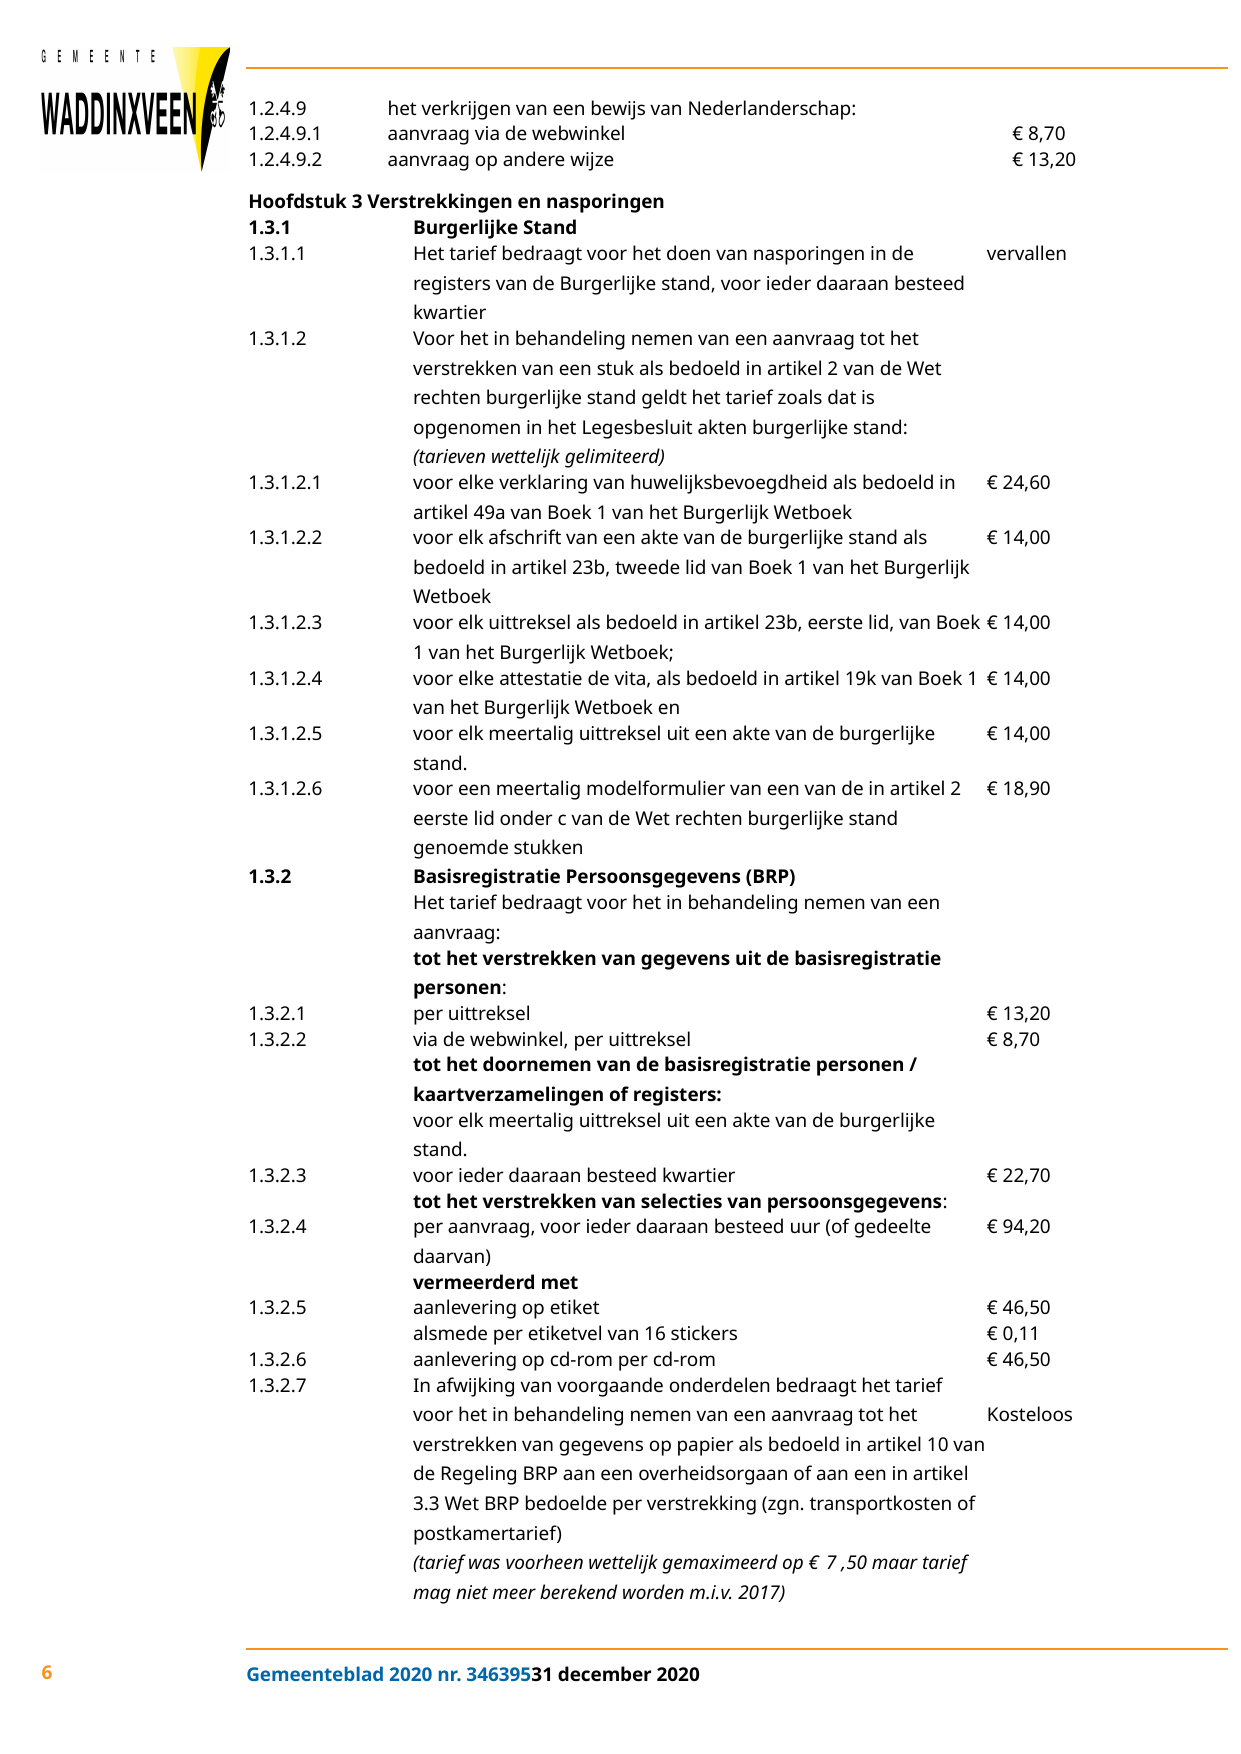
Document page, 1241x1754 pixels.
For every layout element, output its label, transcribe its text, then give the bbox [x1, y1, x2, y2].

table_cell 1.3.1.2 [248, 325, 413, 469]
table_cell 1.3.1.2.1 [248, 469, 413, 524]
table_cell Kosteloos [987, 1372, 1152, 1604]
table_cell 1.3.1.2.4 [248, 665, 413, 720]
table_cell [248, 1320, 413, 1346]
table_header 1.3.1 [248, 215, 413, 240]
table_cell 1.3.1.1 [248, 240, 413, 325]
table_cell € 14,00 [987, 525, 1152, 609]
table_cell [987, 1107, 1152, 1162]
table_cell voor elke attestatie de vita, als bedoeld in artikel 19k van Boek 1 van het Burgerlijk Wetboek en [413, 665, 987, 720]
table_cell aanlevering op cd-rom per cd-rom [413, 1346, 987, 1372]
table_cell per uittreksel [413, 1000, 987, 1026]
table_header Burgerlijke Stand [413, 215, 987, 240]
table_cell 1.3.2.1 [248, 1000, 413, 1026]
table_cell 1.2.4.9.1 [248, 121, 387, 146]
table_cell voor een meertalig modelformulier van een van de in artikel 2 eerste lid onder c van de Wet rechten burgerlijke stand genoemde stukken [413, 775, 987, 860]
table_cell 1.2.4.9.2 [248, 146, 387, 172]
text Hoofdstuk 3 Verstrekkingen en nasporingen [248, 189, 1152, 214]
table_cell Voor het in behandeling nemen van een aanvraag tot het verstrekken van een stuk als bedoeld in artikel 2 van de Wet rechten burgerlijke stand geldt het tarief zoals dat is opgenomen in het Legesbesluit akten burgerlijke stand: (tarieven wettelijk gelimiteerd) [413, 325, 987, 469]
table_cell 1.3.1.2.5 [248, 720, 413, 775]
table_cell [1012, 95, 1152, 121]
table_cell € 46,50 [987, 1346, 1152, 1372]
table_cell voor elke verklaring van huwelijksbevoegdheid als bedoeld in artikel 49a van Boek 1 van het Burgerlijk Wetboek [413, 469, 987, 524]
table_cell [248, 1269, 413, 1294]
table_cell 1.3.2.6 [248, 1346, 413, 1372]
table_cell [248, 889, 413, 945]
table_cell voor elk meertalig uittreksel uit een akte van de burgerlijke stand. [413, 1107, 987, 1162]
table_cell 1.2.4.9 [248, 95, 387, 121]
table_cell € 94,20 [987, 1214, 1152, 1269]
table_cell € 13,20 [987, 1000, 1152, 1026]
table_cell 1.3.1.2.6 [248, 775, 413, 860]
table_cell [987, 325, 1152, 469]
table_cell per aanvraag, voor ieder daaraan besteed uur (of gedeelte daarvan) [413, 1214, 987, 1269]
table_cell 1.3.2.4 [248, 1214, 413, 1269]
table_cell € 14,00 [987, 665, 1152, 720]
table_cell € 24,60 [987, 469, 1152, 524]
table_cell [987, 1188, 1152, 1213]
picture [41, 47, 231, 172]
table_cell voor elk meertalig uittreksel uit een akte van de burgerlijke stand. [413, 720, 987, 775]
table_cell In afwijking van voorgaande onderdelen bedraagt het tarief voor het in behandeling nemen van een aanvraag tot het verstrekken van gegevens op papier als bedoeld in artikel 10 van de Regeling BRP aan een overheidsorgaan of aan een in artikel 3.3 Wet BRP bedoelde per verstrekking (zgn. transportkosten of postkamertarief) (tarief was voorheen wettelijk gemaximeerd op € 7 ,50 maar tarief mag niet meer berekend worden m.i.v. 2017) [413, 1372, 987, 1604]
table_cell 1.3.1.2.3 [248, 610, 413, 665]
table_cell tot het verstrekken van gegevens uit de basisregistratie personen: [413, 945, 987, 1000]
table_cell 1.3.2.3 [248, 1162, 413, 1188]
table_cell alsmede per etiketvel van 16 stickers [413, 1320, 987, 1346]
table_cell aanvraag via de webwinkel [388, 121, 1012, 146]
table_header 1.3.2 [248, 864, 413, 889]
table_cell aanvraag op andere wijze [388, 146, 1012, 172]
table_cell vermeerderd met [413, 1269, 987, 1294]
table_cell het verkrijgen van een bewijs van Nederlanderschap: [388, 95, 1012, 121]
table_cell [987, 945, 1152, 1000]
table_cell 1.3.2.5 [248, 1295, 413, 1320]
table_cell [248, 1107, 413, 1162]
table_cell aanlevering op etiket [413, 1295, 987, 1320]
table_cell Het tarief bedraagt voor het in behandeling nemen van een aanvraag: [413, 889, 987, 945]
table_cell € 13,20 [1012, 146, 1152, 172]
table_cell [248, 1051, 413, 1107]
table_cell tot het doornemen van de basisregistratie personen / kaartverzamelingen of registers: [413, 1051, 987, 1107]
table_cell € 22,70 [987, 1162, 1152, 1188]
table_cell € 14,00 [987, 720, 1152, 775]
table_cell voor elk afschrift van een akte van de burgerlijke stand als bedoeld in artikel 23b, tweede lid van Boek 1 van het Burgerlijk Wetboek [413, 525, 987, 609]
table_header [987, 864, 1152, 889]
table_cell € 8,70 [1012, 121, 1152, 146]
table_cell tot het verstrekken van selecties van persoonsgegevens: [413, 1188, 987, 1213]
table_cell [987, 1051, 1152, 1107]
table_cell [987, 889, 1152, 945]
table_cell via de webwinkel, per uittreksel [413, 1026, 987, 1051]
table_cell Het tarief bedraagt voor het doen van nasporingen in de registers van de Burgerlijke stand, voor ieder daaraan besteed kwartier [413, 240, 987, 325]
table_cell voor ieder daaraan besteed kwartier [413, 1162, 987, 1188]
table_cell [248, 945, 413, 1000]
table_cell € 14,00 [987, 610, 1152, 665]
table_header [987, 215, 1152, 240]
table_cell 1.3.1.2.2 [248, 525, 413, 609]
table_cell [248, 1188, 413, 1213]
table_cell 1.3.2.2 [248, 1026, 413, 1051]
table_cell € 8,70 [987, 1026, 1152, 1051]
table_cell € 0,11 [987, 1320, 1152, 1346]
table_cell voor elk uittreksel als bedoeld in artikel 23b, eerste lid, van Boek 1 van het Burgerlijk Wetboek; [413, 610, 987, 665]
table_cell € 18,90 [987, 775, 1152, 860]
table_cell 1.3.2.7 [248, 1372, 413, 1604]
table_header Basisregistratie Persoonsgegevens (BRP) [413, 864, 987, 889]
table_cell vervallen [987, 240, 1152, 325]
table_cell € 46,50 [987, 1295, 1152, 1320]
table_cell [987, 1269, 1152, 1294]
